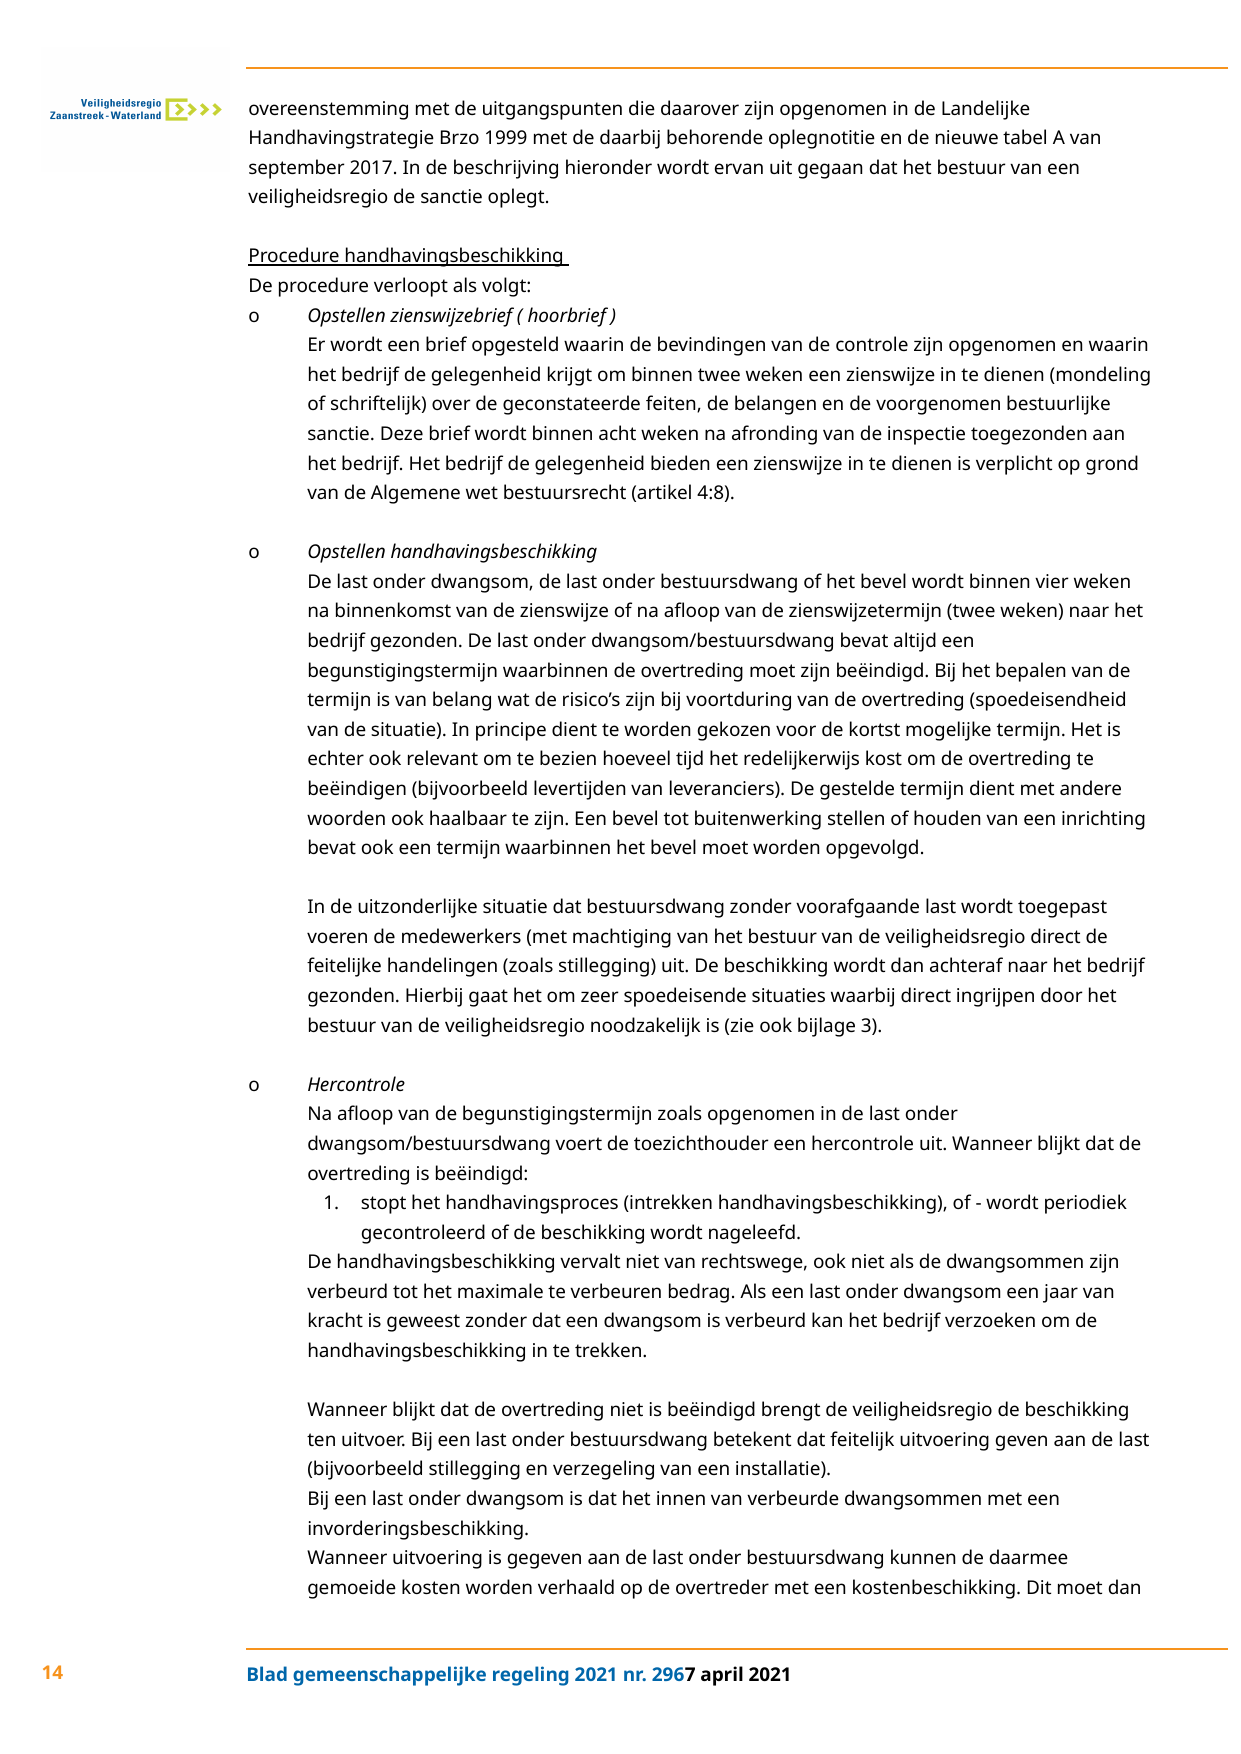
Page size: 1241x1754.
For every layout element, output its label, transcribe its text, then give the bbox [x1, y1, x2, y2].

text De procedure verloopt als volgt: [248, 272, 1152, 298]
list Na afloop van de begunstigingstermijn zoals opgenomen in de last onder dwangsom/bestuursdwang voert de toezichthouder een hercontrole uit. Wanneer blijkt dat de overtreding is beëindigd: [248, 1101, 1152, 1186]
list Wanneer blijkt dat de overtreding niet is beëindigd brengt de veiligheidsregio de beschikking ten uitvoer. Bij een last onder bestuursdwang betekent dat feitelijk uitvoering geven aan de last (bijvoorbeeld stillegging en verzegeling van een installatie). [248, 1396, 1152, 1481]
list Opstellen handhavingsbeschikking [248, 538, 1152, 564]
list Opstellen zienswijzebrief ( hoorbrief ) [248, 302, 1152, 328]
text overeenstemming met de uitgangspunten die daarover zijn opgenomen in de Landelijke Handhavingstrategie Brzo 1999 met de daarbij behorende oplegnotitie en de nieuwe tabel A van september 2017. In de beschrijving hieronder wordt ervan uit gegaan dat het bestuur van een veiligheidsregio de sanctie oplegt. [248, 95, 1152, 209]
list Hercontrole [248, 1071, 1152, 1097]
list De handhavingsbeschikking vervalt niet van rechtswege, ook niet als de dwangsommen zijn verbeurd tot het maximale te verbeuren bedrag. Als een last onder dwangsom een jaar van kracht is geweest zonder dat een dwangsom is verbeurd kan het bedrijf verzoeken om de handhavingsbeschikking in te trekken. [248, 1248, 1152, 1363]
picture [41, 47, 231, 172]
list De last onder dwangsom, de last onder bestuursdwang of het bevel wordt binnen vier weken na binnenkomst van de zienswijze of na afloop van de zienswijzetermijn (twee weken) naar het bedrijf gezonden. De last onder dwangsom/bestuursdwang bevat altijd een begunstigingstermijn waarbinnen de overtreding moet zijn beëindigd. Bij het bepalen van de termijn is van belang wat de risico’s zijn bij voortduring van de overtreding (spoedeisendheid van de situatie). In principe dient te worden gekozen voor de kortst mogelijke termijn. Het is echter ook relevant om te bezien hoeveel tijd het redelijkerwijs kost om de overtreding te beëindigen (bijvoorbeeld levertijden van leveranciers). De gestelde termijn dient met andere woorden ook haalbaar te zijn. Een bevel tot buitenwerking stellen of houden van een inrichting bevat ook een termijn waarbinnen het bevel moet worden opgevolgd. [248, 568, 1152, 860]
list stopt het handhavingsproces (intrekken handhavingsbeschikking), of - wordt periodiek gecontroleerd of de beschikking wordt nageleefd. [323, 1189, 1152, 1245]
list Wanneer uitvoering is gegeven aan de last onder bestuursdwang kunnen de daarmee gemoeide kosten worden verhaald op de overtreder met een kostenbeschikking. Dit moet dan [248, 1544, 1152, 1600]
text Procedure handhavingsbeschikking [248, 243, 1152, 268]
list In de uitzonderlijke situatie dat bestuursdwang zonder voorafgaande last wordt toegepast voeren de medewerkers (met machtiging van het bestuur van de veiligheidsregio direct de feitelijke handelingen (zoals stillegging) uit. De beschikking wordt dan achteraf naar het bedrijf gezonden. Hierbij gaat het om zeer spoedeisende situaties waarbij direct ingrijpen door het bestuur van de veiligheidsregio noodzakelijk is (zie ook bijlage 3). [248, 893, 1152, 1038]
list Bij een last onder dwangsom is dat het innen van verbeurde dwangsommen met een invorderingsbeschikking. [248, 1485, 1152, 1541]
list Er wordt een brief opgesteld waarin de bevindingen van de controle zijn opgenomen en waarin het bedrijf de gelegenheid krijgt om binnen twee weken een zienswijze in te dienen (mondeling of schriftelijk) over de geconstateerde feiten, de belangen en de voorgenomen bestuurlijke sanctie. Deze brief wordt binnen acht weken na afronding van de inspectie toegezonden aan het bedrijf. Het bedrijf de gelegenheid bieden een zienswijze in te dienen is verplicht op grond van de Algemene wet bestuursrecht (artikel 4:8). [248, 331, 1152, 505]
